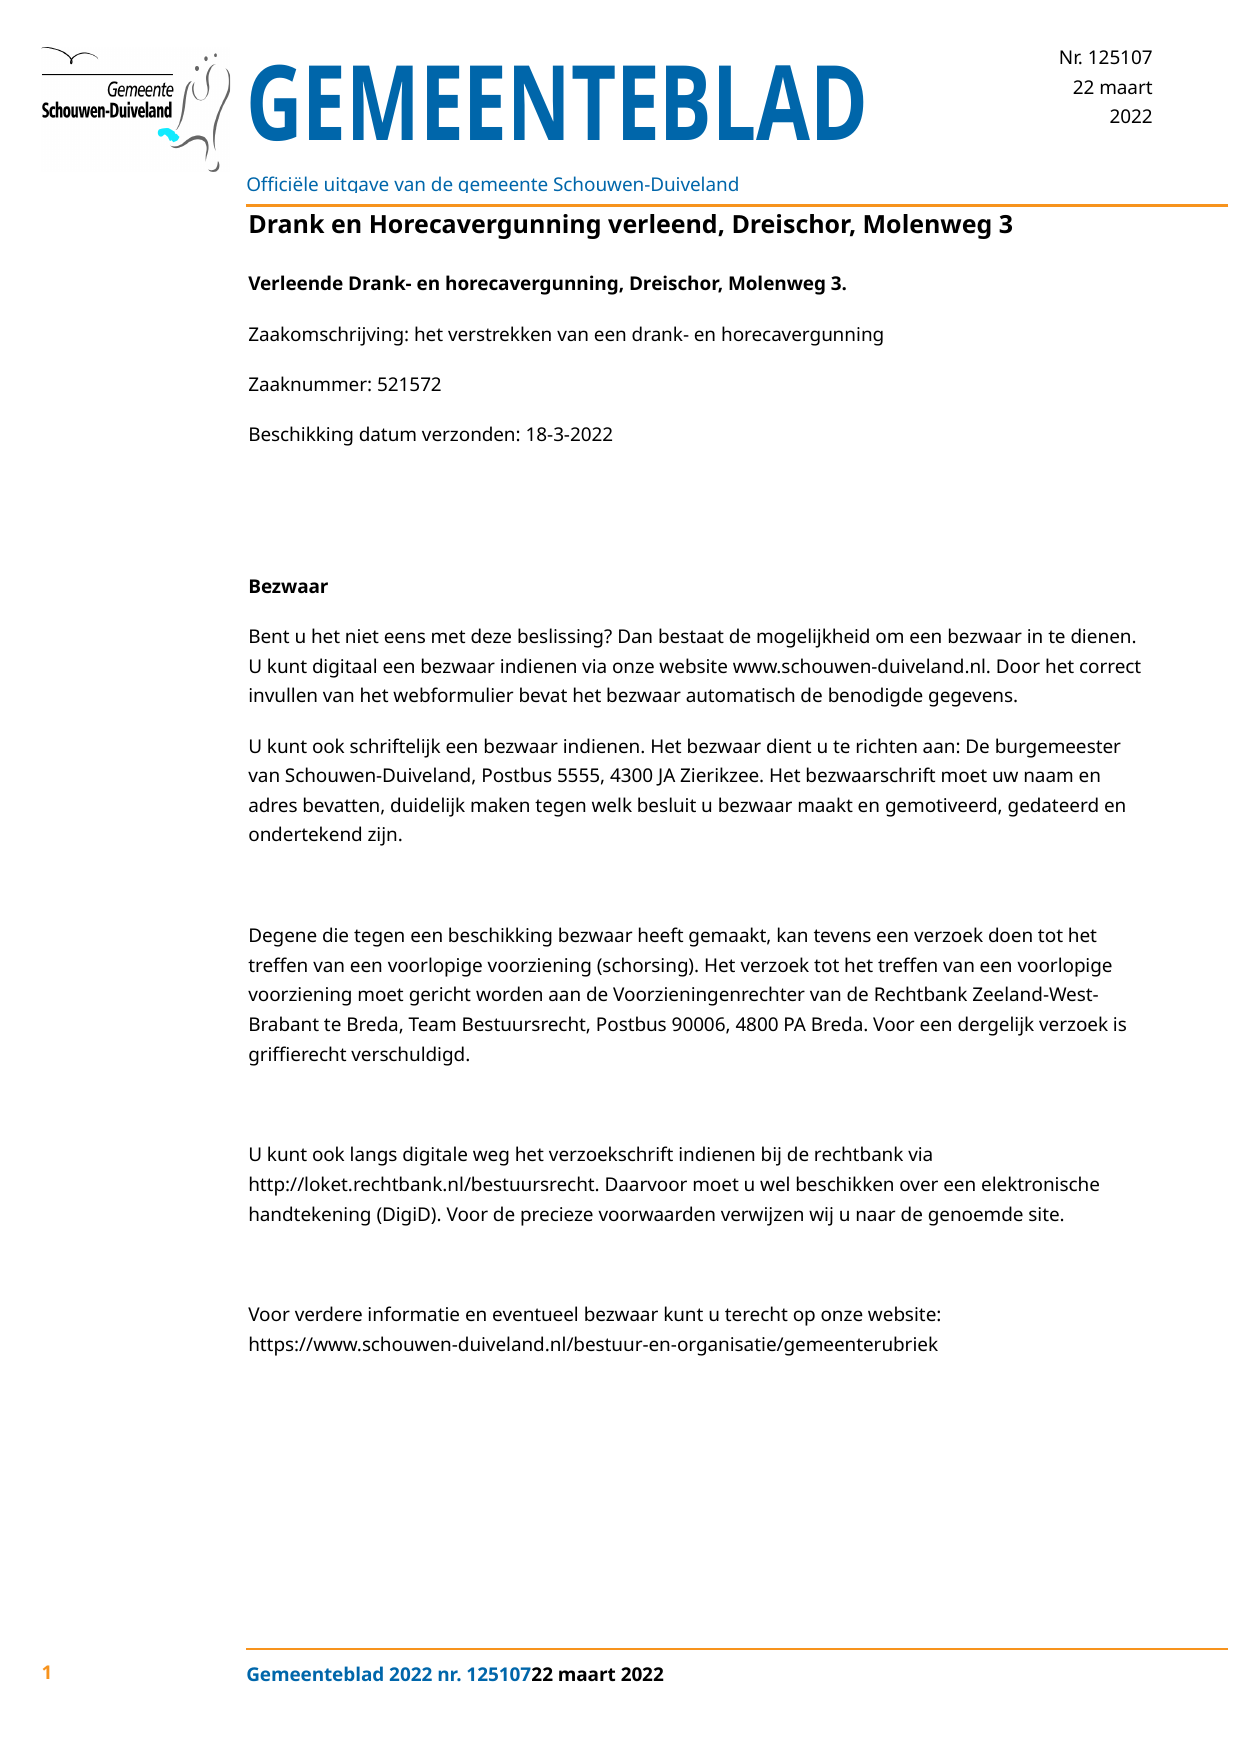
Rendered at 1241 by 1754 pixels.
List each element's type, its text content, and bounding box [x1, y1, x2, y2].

text Bezwaar [248, 573, 1152, 598]
text Zaakomschrijving: het verstrekken van een drank- en horecavergunning [248, 321, 1152, 346]
text Zaaknummer: 521572 [248, 371, 1152, 397]
text Voor verdere informatie en eventueel bezwaar kunt u terecht op onze website: https://www.schouwen-duiveland.nl/bestuur-en-organisatie/gemeenterubriek [248, 1302, 1152, 1357]
text Beschikking datum verzonden: 18-3-2022 [248, 422, 1152, 447]
text Degene die tegen een beschikking bezwaar heeft gemaakt, kan tevens een verzoek doen tot het treffen van een voorlopige voorziening (schorsing). Het verzoek tot het treffen van een voorlopige voorziening moet gericht worden aan de Voorzieningenrechter van de Rechtbank Zeeland-West-Brabant te Breda, Team Bestuursrecht, Postbus 90006, 4800 PA Breda. Voor een dergelijk verzoek is griffierecht verschuldigd. [248, 922, 1152, 1066]
text Verleende Drank- en horecavergunning, Dreischor, Molenweg 3. [248, 270, 1152, 296]
text Bent u het niet eens met deze beslissing? Dan bestaat de mogelijkheid om een bezwaar in te dienen. U kunt digitaal een bezwaar indienen via onze website www.schouwen-duiveland.nl. Door het correct invullen van het webformulier bevat het bezwaar automatisch de benodigde gegevens. [248, 623, 1152, 708]
text U kunt ook schriftelijk een bezwaar indienen. Het bezwaar dient u te richten aan: De burgemeester van Schouwen-Duiveland, Postbus 5555, 4300 JA Zierikzee. Het bezwaarschrift moet uw naam en adres bevatten, duidelijk maken tegen welk besluit u bezwaar maakt en gemotiveerd, gedateerd en ondertekend zijn. [248, 733, 1152, 847]
picture [41, 47, 231, 172]
text Drank en Horecavergunning verleend, Dreischor, Molenweg 3 [248, 207, 1152, 241]
text U kunt ook langs digitale weg het verzoekschrift indienen bij de rechtbank via http://loket.rechtbank.nl/bestuursrecht. Daarvoor moet u wel beschikken over een elektronische handtekening (DigiD). Voor de precieze voorwaarden verwijzen wij u naar de genoemde site. [248, 1142, 1152, 1226]
